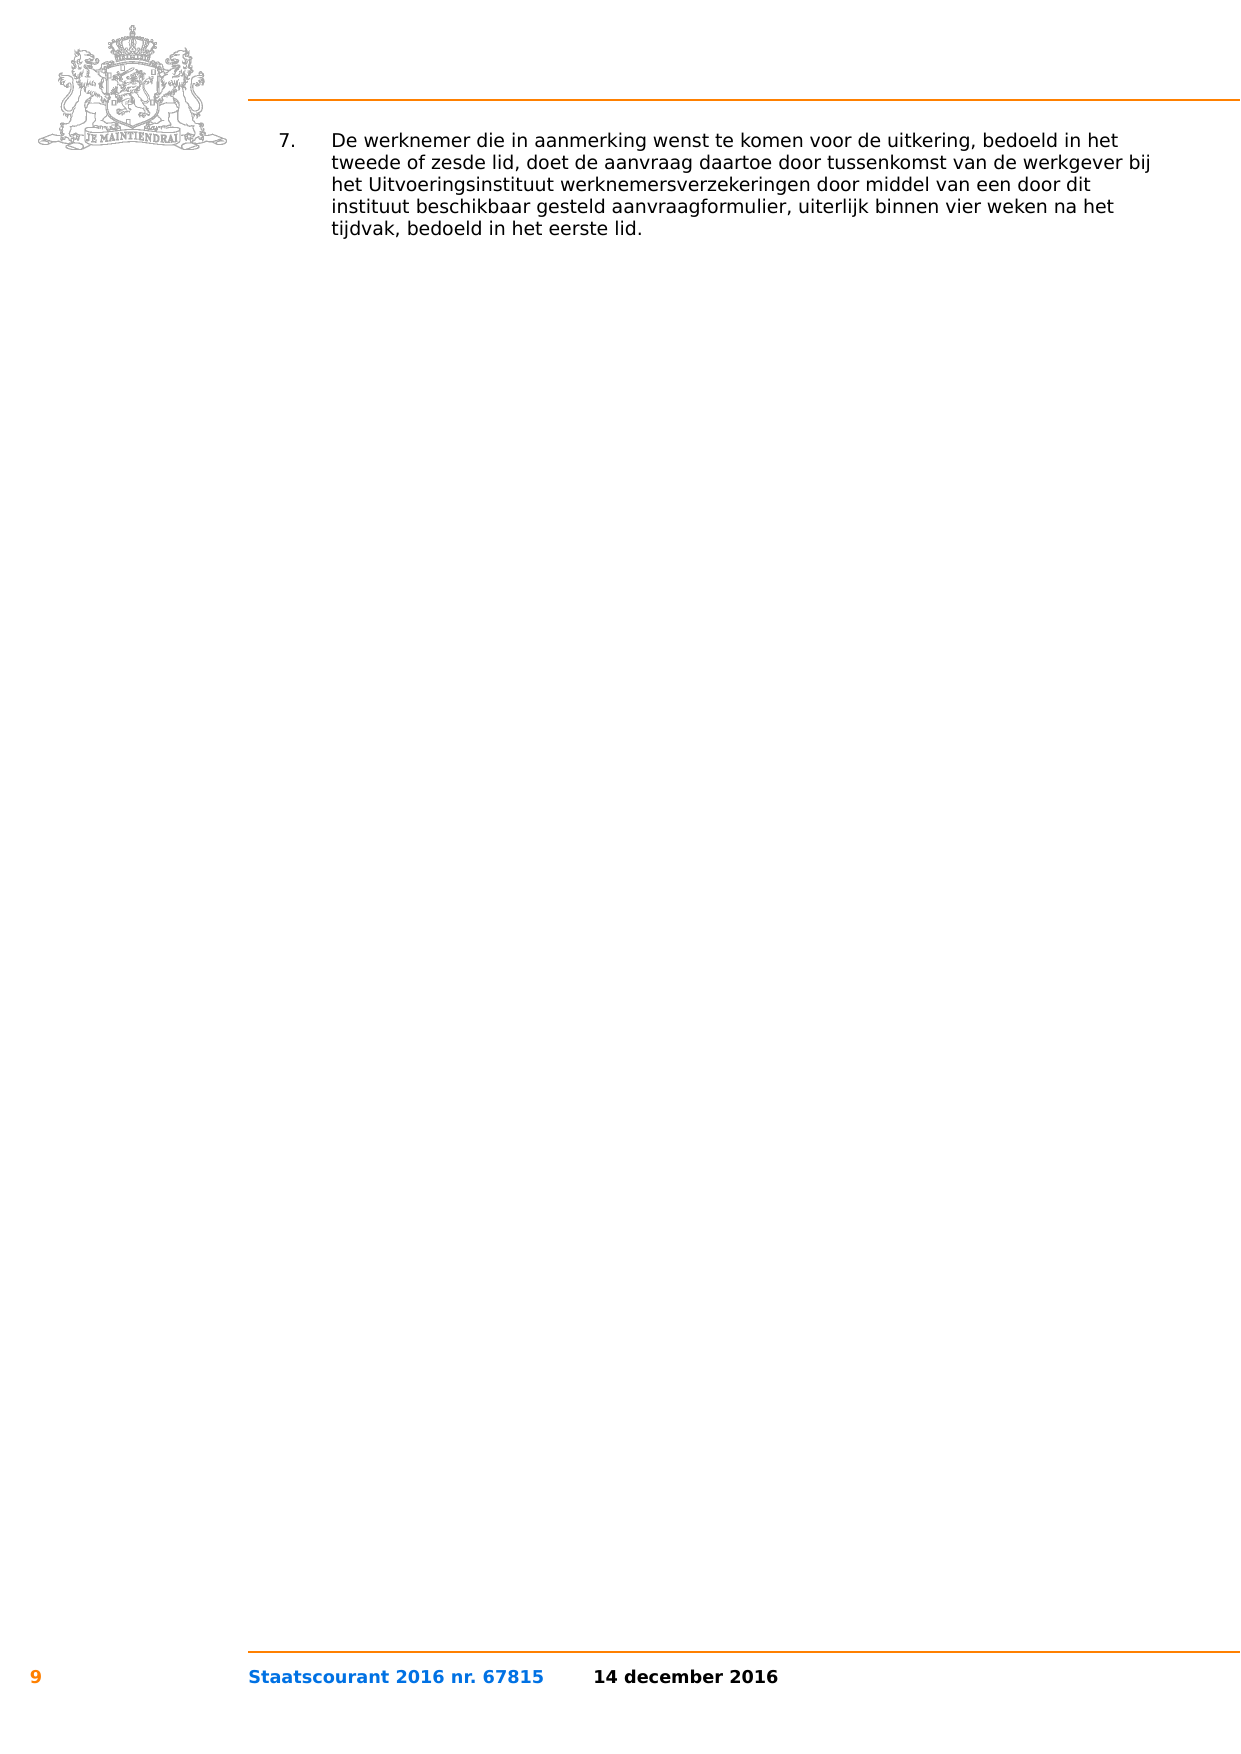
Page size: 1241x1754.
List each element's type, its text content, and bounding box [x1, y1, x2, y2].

text 7. De werknemer die in aanmerking wenst te komen voor de uitkering, bedoeld in het tweede of zesde lid, doet de aanvraag daartoe door tussenkomst van de werkgever bij het Uitvoeringsinstituut werknemersverzekeringen door middel van een door dit instituut beschikbaar gesteld aanvraagformulier, uiterlijk binnen vier weken na het tijdvak, bedoeld in het eerste lid. [278, 130, 1163, 240]
picture [38, 25, 227, 150]
